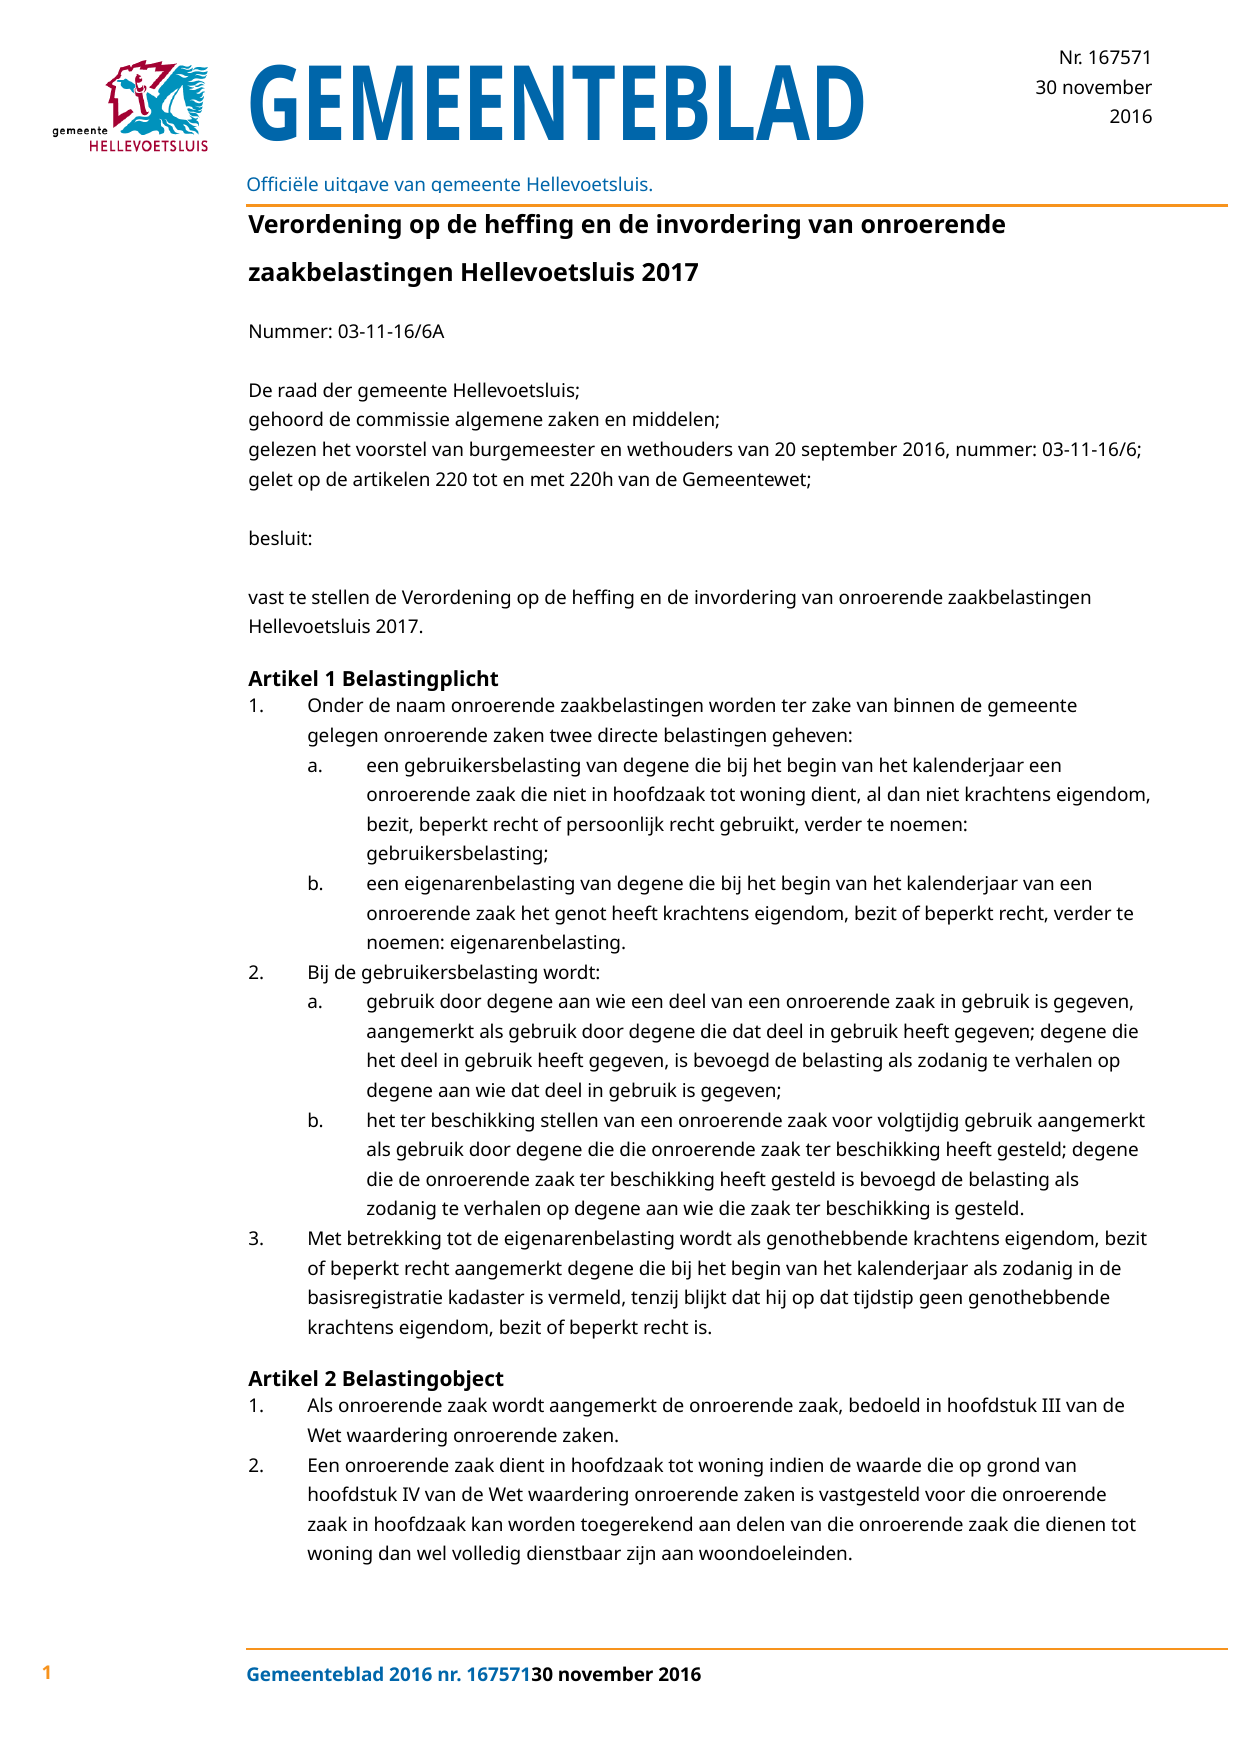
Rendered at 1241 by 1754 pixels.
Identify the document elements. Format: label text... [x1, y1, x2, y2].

list Onder de naam onroerende zaakbelastingen worden ter zake van binnen de gemeente gelegen onroerende zaken twee directe belastingen geheven: [248, 693, 1152, 748]
list het ter beschikking stellen van een onroerende zaak voor volgtijdig gebruik aangemerkt als gebruik door degene die die onroerende zaak ter beschikking heeft gesteld; degene die de onroerende zaak ter beschikking heeft gesteld is bevoegd de belasting als zodanig te verhalen op degene aan wie die zaak ter beschikking is gesteld. [307, 1107, 1152, 1221]
text Artikel 1 Belastingplicht [248, 664, 1152, 693]
text Artikel 2 Belastingobject [248, 1364, 1152, 1393]
text vast te stellen de Verordening op de heffing en de invordering van onroerende zaakbelastingen Hellevoetsluis 2017. [248, 584, 1152, 639]
list Bij de gebruikersbelasting wordt: [248, 959, 1152, 984]
list Als onroerende zaak wordt aangemerkt de onroerende zaak, bedoeld in hoofdstuk III van de Wet waardering onroerende zaken. [248, 1393, 1152, 1448]
list een eigenarenbelasting van degene die bij het begin van het kalenderjaar van een onroerende zaak het genot heeft krachtens eigendom, bezit of beperkt recht, verder te noemen: eigenarenbelasting. [307, 870, 1152, 955]
text Nummer: 03-11-16/6A [248, 318, 1152, 344]
picture [41, 47, 231, 172]
text Verordening op de heffing en de invordering van onroerende zaakbelastingen Hellevoetsluis 2017 [248, 207, 1152, 288]
list Met betrekking tot de eigenarenbelasting wordt als genothebbende krachtens eigendom, bezit of beperkt recht aangemerkt degene die bij het begin van het kalenderjaar als zodanig in de basisregistratie kadaster is vermeld, tenzij blijkt dat hij op dat tijdstip geen genothebbende krachtens eigendom, bezit of beperkt recht is. [248, 1225, 1152, 1339]
list gebruik door degene aan wie een deel van een onroerende zaak in gebruik is gegeven, aangemerkt als gebruik door degene die dat deel in gebruik heeft gegeven; degene die het deel in gebruik heeft gegeven, is bevoegd de belasting als zodanig te verhalen op degene aan wie dat deel in gebruik is gegeven; [307, 988, 1152, 1103]
list een gebruikersbelasting van degene die bij het begin van het kalenderjaar een onroerende zaak die niet in hoofdzaak tot woning dient, al dan niet krachtens eigendom, bezit, beperkt recht of persoonlijk recht gebruikt, verder te noemen: gebruikersbelasting; [307, 752, 1152, 866]
text De raad der gemeente Hellevoetsluis; [248, 377, 1152, 403]
text besluit: [248, 525, 1152, 551]
text gehoord de commissie algemene zaken en middelen; [248, 407, 1152, 432]
text gelezen het voorstel van burgemeester en wethouders van 20 september 2016, nummer: 03-11-16/6; [248, 436, 1152, 462]
text gelet op de artikelen 220 tot en met 220h van de Gemeentewet; [248, 466, 1152, 492]
list Een onroerende zaak dient in hoofdzaak tot woning indien de waarde die op grond van hoofdstuk IV van de Wet waardering onroerende zaken is vastgesteld voor die onroerende zaak in hoofdzaak kan worden toegerekend aan delen van die onroerende zaak die dienen tot woning dan wel volledig dienstbaar zijn aan woondoeleinden. [248, 1452, 1152, 1566]
